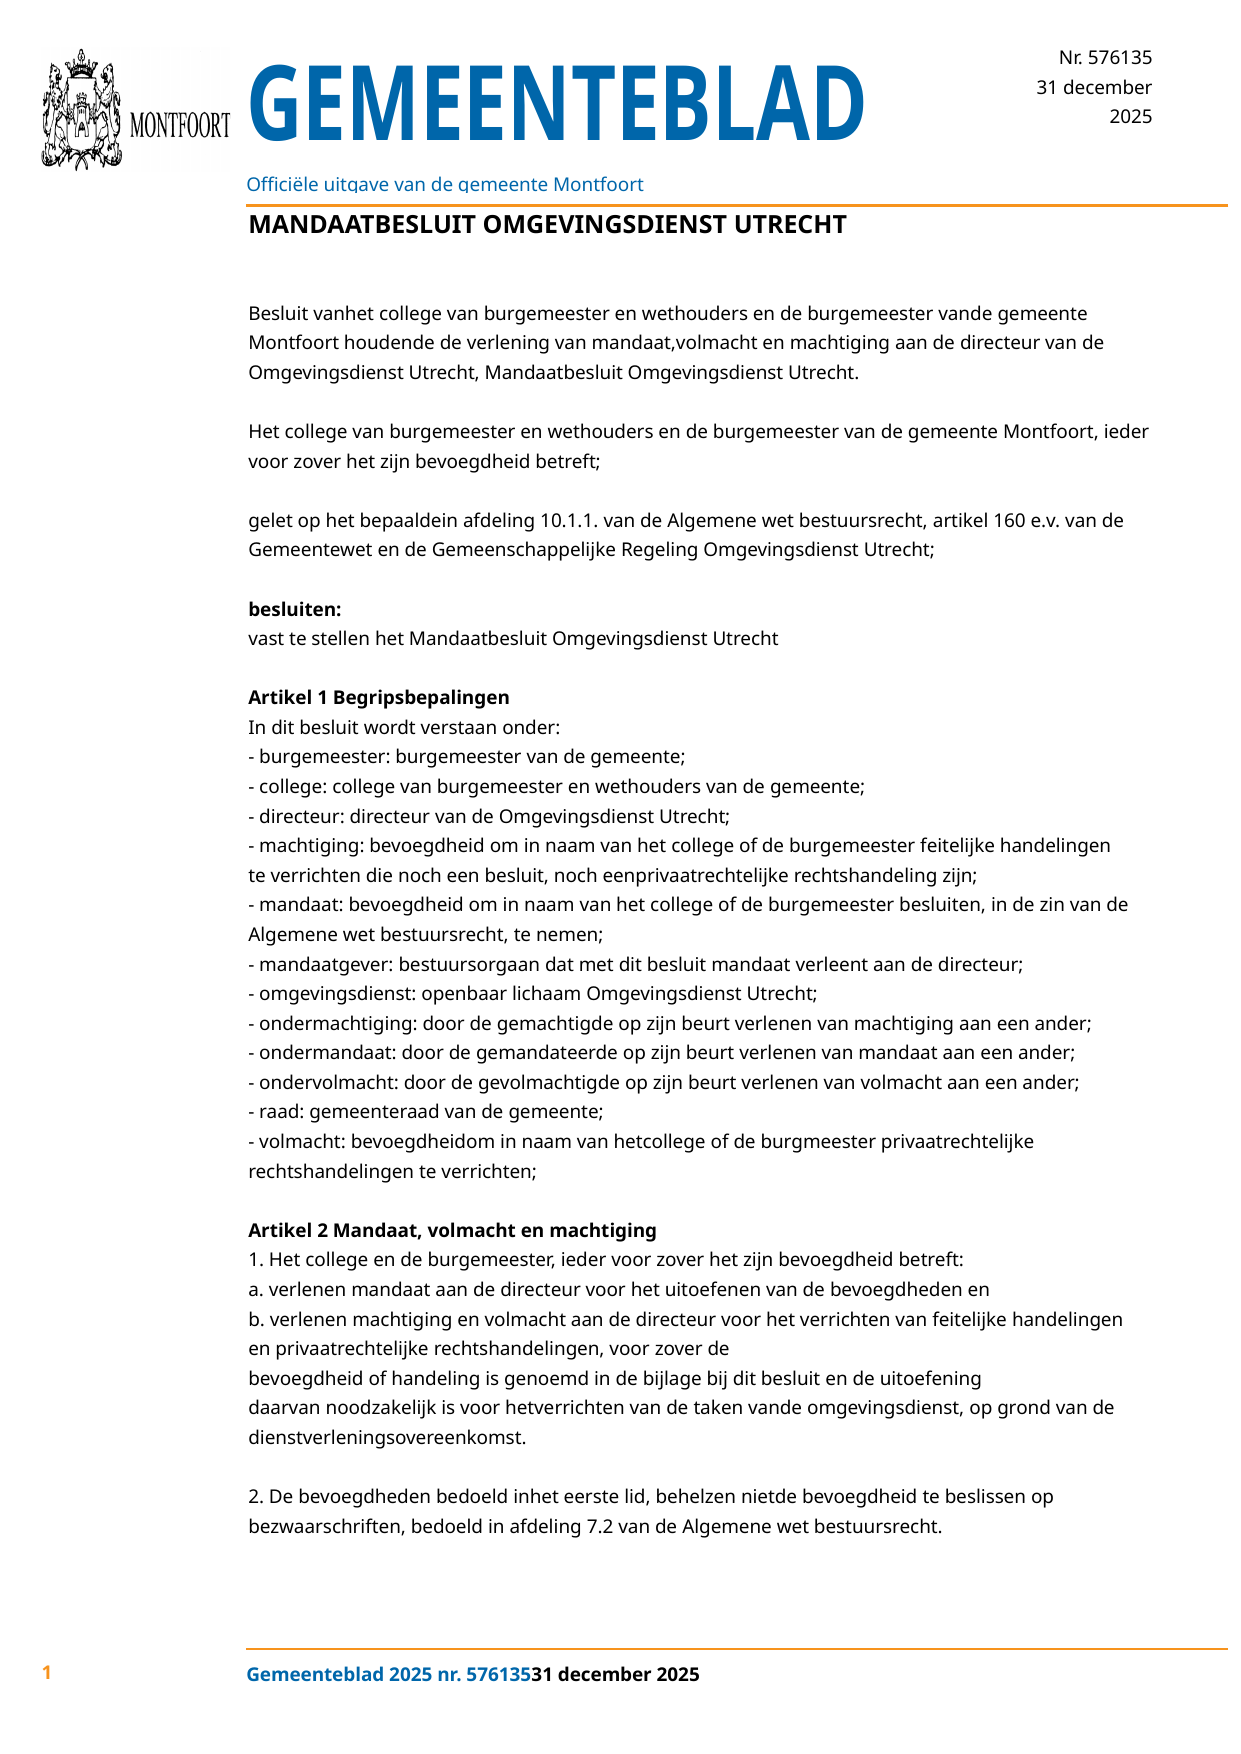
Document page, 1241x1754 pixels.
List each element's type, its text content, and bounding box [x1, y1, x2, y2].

text b. verlenen machtiging en volmacht aan de directeur voor het verrichten van feitelijke handelingen en privaatrechtelijke rechtshandelingen, voor zover de bevoegdheid of handeling is genoemd in de bijlage bij dit besluit en de uitoefening daarvan noodzakelijk is voor hetverrichten van de taken vande omgevingsdienst, op grond van de dienstverleningsovereenkomst. [248, 1306, 1152, 1450]
text besluiten: [248, 596, 1152, 621]
text 1. Het college en de burgemeester, ieder voor zover het zijn bevoegdheid betreft: [248, 1247, 1152, 1272]
text - ondermachtiging: door de gemachtigde op zijn beurt verlenen van machtiging aan een ander; [248, 1010, 1152, 1036]
text MANDAATBESLUIT OMGEVINGSDIENST UTRECHT [248, 207, 1152, 241]
text Artikel 1 Begripsbepalingen [248, 684, 1152, 710]
text Het college van burgemeester en wethouders en de burgemeester van de gemeente Montfoort, ieder voor zover het zijn bevoegdheid betreft; [248, 418, 1152, 473]
picture [41, 47, 231, 172]
text - college: college van burgemeester en wethouders van de gemeente; [248, 773, 1152, 799]
text - omgevingsdienst: openbaar lichaam Omgevingsdienst Utrecht; [248, 980, 1152, 1006]
text vast te stellen het Mandaatbesluit Omgevingsdienst Utrecht [248, 625, 1152, 651]
text - raad: gemeenteraad van de gemeente; [248, 1099, 1152, 1124]
text Artikel 2 Mandaat, volmacht en machtiging [248, 1217, 1152, 1243]
text 2. De bevoegdheden bedoeld inhet eerste lid, behelzen nietde bevoegdheid te beslissen op bezwaarschriften, bedoeld in afdeling 7.2 van de Algemene wet bestuursrecht. [248, 1483, 1152, 1538]
text - burgemeester: burgemeester van de gemeente; [248, 744, 1152, 769]
text - volmacht: bevoegdheidom in naam van hetcollege of de burgmeester privaatrechtelijke rechtshandelingen te verrichten; [248, 1128, 1152, 1183]
text - ondervolmacht: door de gevolmachtigde op zijn beurt verlenen van volmacht aan een ander; [248, 1069, 1152, 1095]
text Besluit vanhet college van burgemeester en wethouders en de burgemeester vande gemeente Montfoort houdende de verlening van mandaat,volmacht en machtiging aan de directeur van de Omgevingsdienst Utrecht, Mandaatbesluit Omgevingsdienst Utrecht. [248, 300, 1152, 385]
text a. verlenen mandaat aan de directeur voor het uitoefenen van de bevoegdheden en [248, 1276, 1152, 1302]
text - machtiging: bevoegdheid om in naam van het college of de burgemeester feitelijke handelingen te verrichten die noch een besluit, noch eenprivaatrechtelijke rechtshandeling zijn; [248, 832, 1152, 888]
text gelet op het bepaaldein afdeling 10.1.1. van de Algemene wet bestuursrecht, artikel 160 e.v. van de Gemeentewet en de Gemeenschappelijke Regeling Omgevingsdienst Utrecht; [248, 507, 1152, 562]
text - directeur: directeur van de Omgevingsdienst Utrecht; [248, 803, 1152, 828]
text - mandaat: bevoegdheid om in naam van het college of de burgemeester besluiten, in de zin van de Algemene wet bestuursrecht, te nemen; [248, 892, 1152, 947]
text - ondermandaat: door de gemandateerde op zijn beurt verlenen van mandaat aan een ander; [248, 1039, 1152, 1065]
text - mandaatgever: bestuursorgaan dat met dit besluit mandaat verleent aan de directeur; [248, 951, 1152, 976]
text In dit besluit wordt verstaan onder: [248, 714, 1152, 740]
